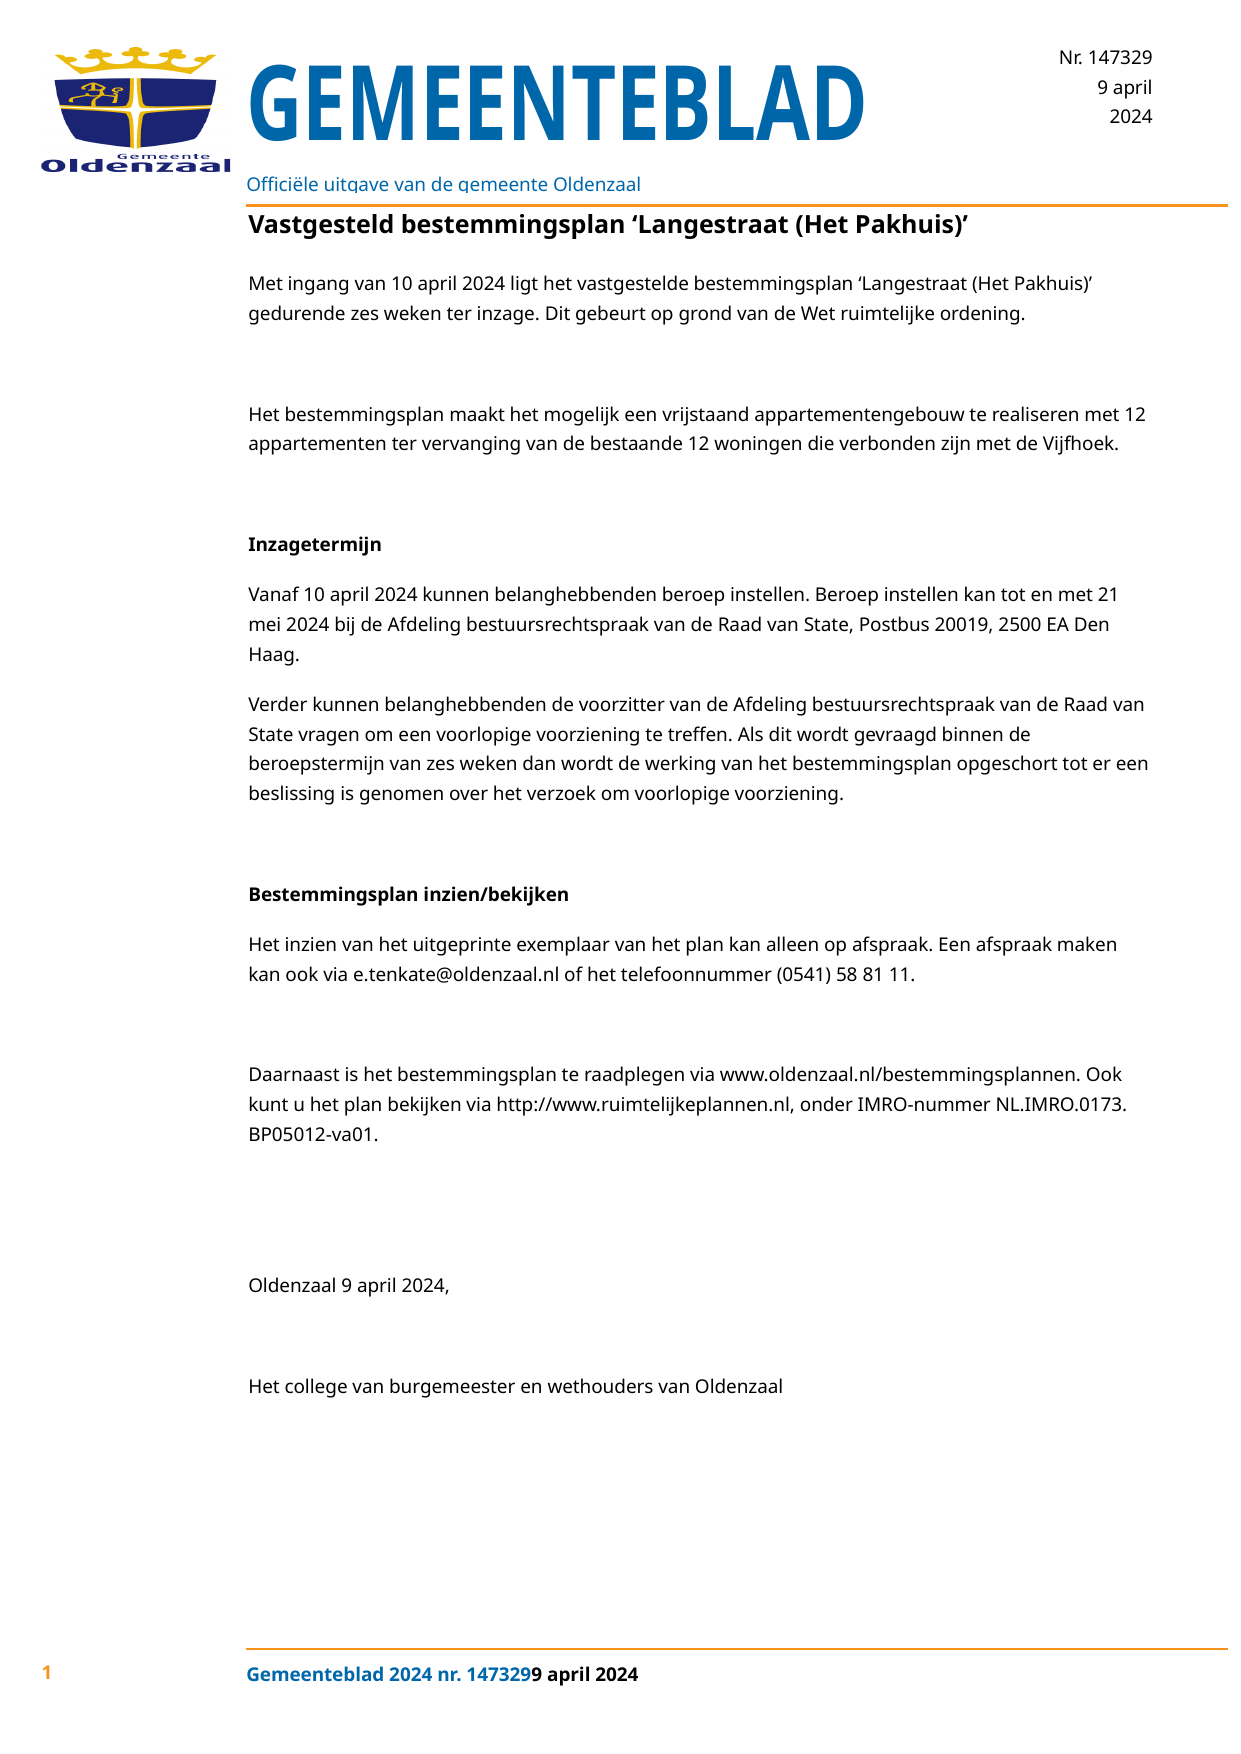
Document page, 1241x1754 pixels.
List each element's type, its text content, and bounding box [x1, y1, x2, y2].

text Het inzien van het uitgeprinte exemplaar van het plan kan alleen op afspraak. Een afspraak maken kan ook via e.tenkate@oldenzaal.nl of het telefoonnummer (0541) 58 81 11. [248, 931, 1152, 986]
text Bestemmingsplan inzien/bekijken [248, 881, 1152, 906]
text Vanaf 10 april 2024 kunnen belanghebbenden beroep instellen. Beroep instellen kan tot en met 21 mei 2024 bij de Afdeling bestuursrechtspraak van de Raad van State, Postbus 20019, 2500 EA Den Haag. [248, 582, 1152, 666]
text Oldenzaal 9 april 2024, [248, 1272, 1152, 1298]
text Het bestemmingsplan maakt het mogelijk een vrijstaand appartementengebouw te realiseren met 12 appartementen ter vervanging van de bestaande 12 woningen die verbonden zijn met de Vijfhoek. [248, 401, 1152, 456]
text Met ingang van 10 april 2024 ligt het vastgestelde bestemmingsplan ‘Langestraat (Het Pakhuis)’ gedurende zes weken ter inzage. Dit gebeurt op grond van de Wet ruimtelijke ordening. [248, 270, 1152, 326]
text Het college van burgemeester en wethouders van Oldenzaal [248, 1373, 1152, 1398]
text Daarnaast is het bestemmingsplan te raadplegen via www.oldenzaal.nl/bestemmingsplannen. Ook kunt u het plan bekijken via http://www.ruimtelijkeplannen.nl, onder IMRO-nummer NL.IMRO.0173. BP05012-va01. [248, 1062, 1152, 1146]
picture [41, 47, 231, 172]
text Vastgesteld bestemmingsplan ‘Langestraat (Het Pakhuis)’ [248, 207, 1152, 241]
text Inzagetermijn [248, 531, 1152, 557]
text Verder kunnen belanghebbenden de voorzitter van de Afdeling bestuursrechtspraak van de Raad van State vragen om een voorlopige voorziening te treffen. Als dit wordt gevraagd binnen de beroepstermijn van zes weken dan wordt de werking van het bestemmingsplan opgeschort tot er een beslissing is genomen over het verzoek om voorlopige voorziening. [248, 691, 1152, 806]
